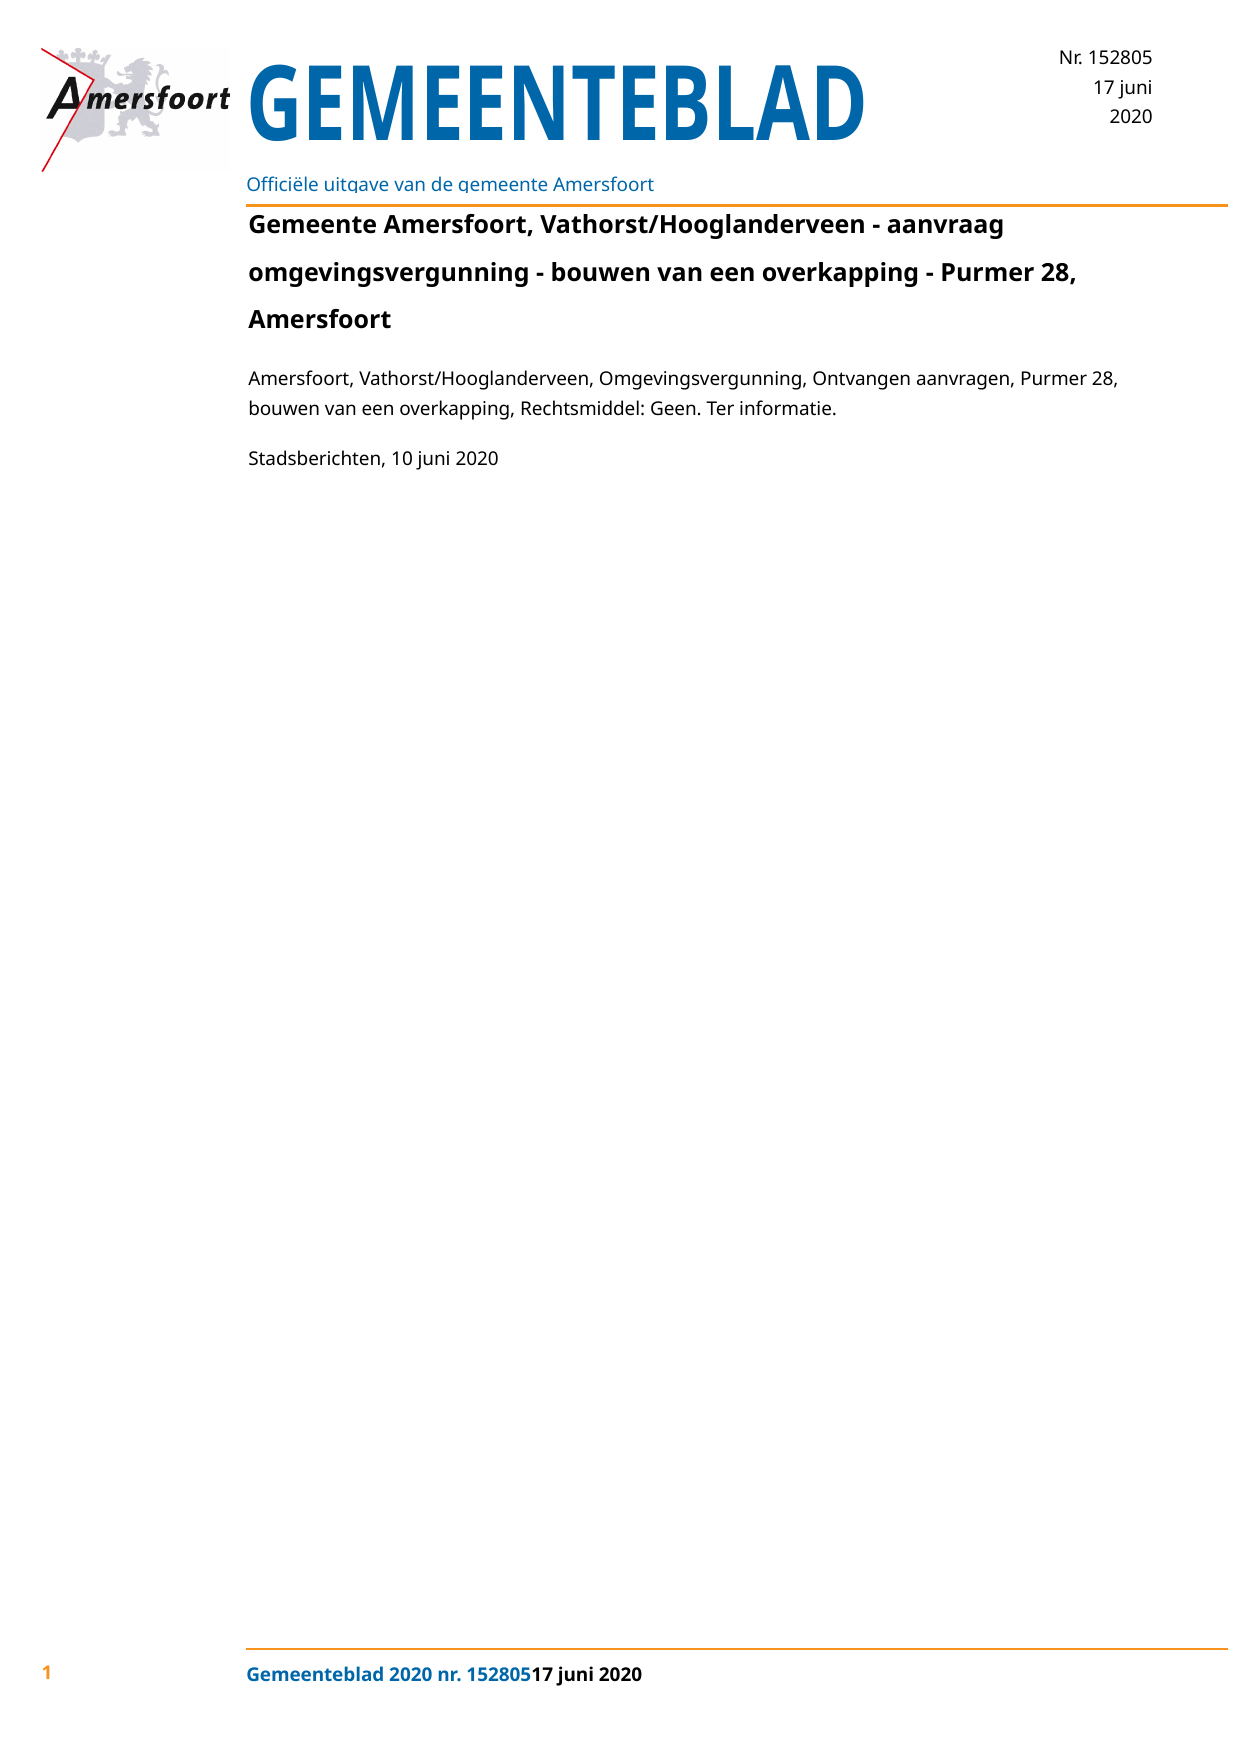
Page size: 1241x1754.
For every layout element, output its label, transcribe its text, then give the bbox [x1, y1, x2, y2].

text Stadsberichten, 10 juni 2020 [248, 446, 1152, 471]
text Gemeente Amersfoort, Vathorst/Hooglanderveen - aanvraag omgevingsvergunning - bouwen van een overkapping - Purmer 28, Amersfoort [248, 207, 1152, 336]
picture [41, 47, 231, 172]
text Amersfoort, Vathorst/Hooglanderveen, Omgevingsvergunning, Ontvangen aanvragen, Purmer 28, bouwen van een overkapping, Rechtsmiddel: Geen. Ter informatie. [248, 366, 1152, 421]
